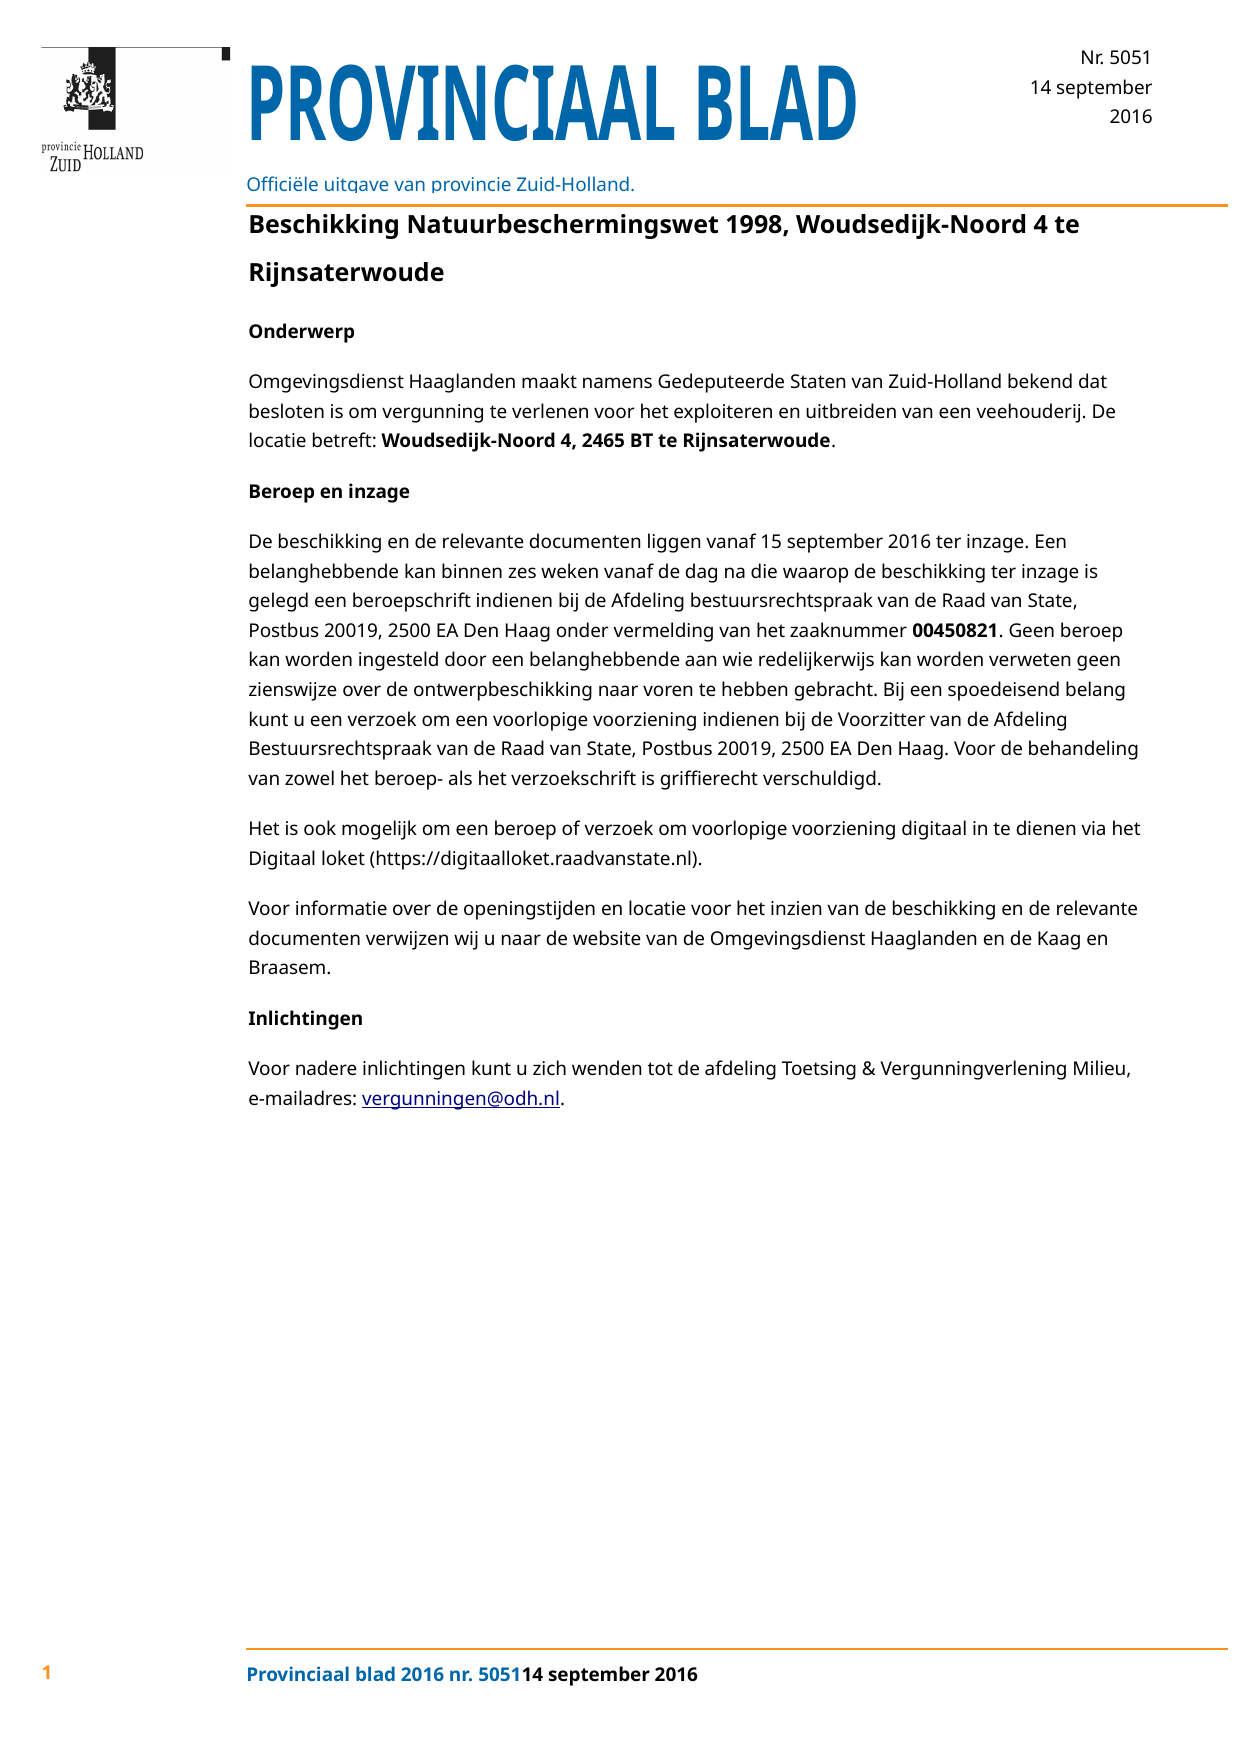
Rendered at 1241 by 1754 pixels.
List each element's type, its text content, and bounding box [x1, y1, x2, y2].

text Omgevingsdienst Haaglanden maakt namens Gedeputeerde Staten van Zuid-Holland bekend dat besloten is om vergunning te verlenen voor het exploiteren en uitbreiden van een veehouderij. De locatie betreft: Woudsedijk-Noord 4, 2465 BT te Rijnsaterwoude. [248, 368, 1152, 453]
text Beschikking Natuurbeschermingswet 1998, Woudsedijk-Noord 4 te Rijnsaterwoude [248, 207, 1152, 288]
text Inlichtingen [248, 1005, 1152, 1031]
text Beroep en inzage [248, 478, 1152, 504]
text Voor nadere inlichtingen kunt u zich wenden tot de afdeling Toetsing & Vergunningverlening Milieu, e-mailadres: vergunningen@odh.nl. [248, 1055, 1152, 1111]
text Het is ook mogelijk om een beroep of verzoek om voorlopige voorziening digitaal in te dienen via het Digitaal loket (https://digitaalloket.raadvanstate.nl). [248, 815, 1152, 871]
text Voor informatie over de openingstijden en locatie voor het inzien van de beschikking en de relevante documenten verwijzen wij u naar de website van de Omgevingsdienst Haaglanden en de Kaag en Braasem. [248, 895, 1152, 980]
picture [41, 47, 231, 172]
text De beschikking en de relevante documenten liggen vanaf 15 september 2016 ter inzage. Een belanghebbende kan binnen zes weken vanaf de dag na die waarop de beschikking ter inzage is gelegd een beroepschrift indienen bij de Afdeling bestuursrechtspraak van de Raad van State, Postbus 20019, 2500 EA Den Haag onder vermelding van het zaaknummer 00450821. Geen beroep kan worden ingesteld door een belanghebbende aan wie redelijkerwijs kan worden verweten geen zienswijze over de ontwerpbeschikking naar voren te hebben gebracht. Bij een spoedeisend belang kunt u een verzoek om een voorlopige voorziening indienen bij de Voorzitter van de Afdeling Bestuursrechtspraak van de Raad van State, Postbus 20019, 2500 EA Den Haag. Voor de behandeling van zowel het beroep- als het verzoekschrift is griffierecht verschuldigd. [248, 528, 1152, 791]
text Onderwerp [248, 318, 1152, 344]
